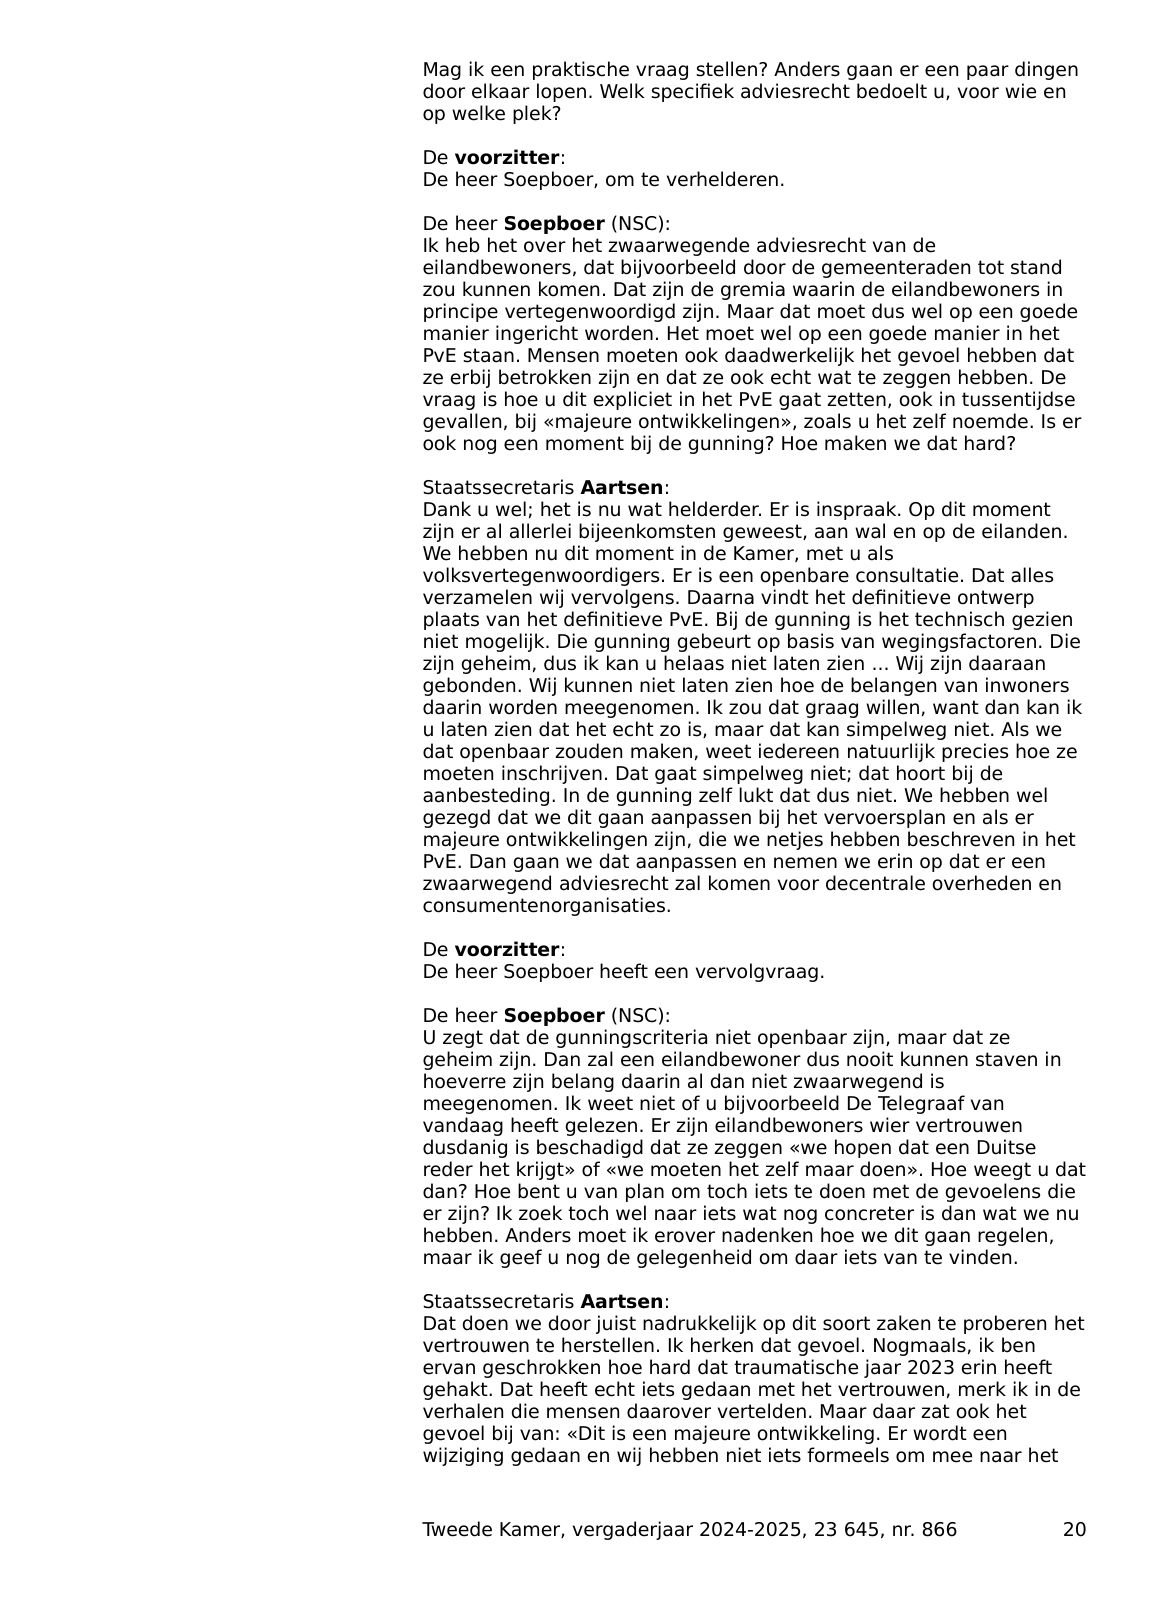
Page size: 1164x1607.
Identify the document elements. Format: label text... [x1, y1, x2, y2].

text Staatssecretaris Aartsen: [422, 477, 1087, 499]
text De voorzitter: [422, 147, 1087, 169]
text Dat doen we door juist nadrukkelijk op dit soort zaken te proberen het vertrouwen te herstellen. Ik herken dat gevoel. Nogmaals, ik ben ervan geschrokken hoe hard dat traumatische jaar 2023 erin heeft gehakt. Dat heeft echt iets gedaan met het vertrouwen, merk ik in de verhalen die mensen daarover vertelden. Maar daar zat ook het gevoel bij van: «Dit is een majeure ontwikkeling. Er wordt een wijziging gedaan en wij hebben niet iets formeels om mee naar het [422, 1313, 1087, 1467]
text Ik heb het over het zwaarwegende adviesrecht van de eilandbewoners, dat bijvoorbeeld door de gemeenteraden tot stand zou kunnen komen. Dat zijn de gremia waarin de eilandbewoners in principe vertegenwoordigd zijn. Maar dat moet dus wel op een goede manier ingericht worden. Het moet wel op een goede manier in het PvE staan. Mensen moeten ook daadwerkelijk het gevoel hebben dat ze erbij betrokken zijn en dat ze ook echt wat te zeggen hebben. De vraag is hoe u dit expliciet in het PvE gaat zetten, ook in tussentijdse gevallen, bij «majeure ontwikkelingen», zoals u het zelf noemde. Is er ook nog een moment bij de gunning? Hoe maken we dat hard? [422, 235, 1087, 455]
text De heer Soepboer (NSC): [422, 213, 1087, 235]
text Mag ik een praktische vraag stellen? Anders gaan er een paar dingen door elkaar lopen. Welk specifiek adviesrecht bedoelt u, voor wie en op welke plek? [422, 59, 1087, 125]
text Staatssecretaris Aartsen: [422, 1291, 1087, 1313]
text De heer Soepboer, om te verhelderen. [422, 169, 1087, 191]
text U zegt dat de gunningscriteria niet openbaar zijn, maar dat ze geheim zijn. Dan zal een eilandbewoner dus nooit kunnen staven in hoeverre zijn belang daarin al dan niet zwaarwegend is meegenomen. Ik weet niet of u bijvoorbeeld De Telegraaf van vandaag heeft gelezen. Er zijn eilandbewoners wier vertrouwen dusdanig is beschadigd dat ze zeggen «we hopen dat een Duitse reder het krijgt» of «we moeten het zelf maar doen». Hoe weegt u dat dan? Hoe bent u van plan om toch iets te doen met de gevoelens die er zijn? Ik zoek toch wel naar iets wat nog concreter is dan wat we nu hebben. Anders moet ik erover nadenken hoe we dit gaan regelen, maar ik geef u nog de gelegenheid om daar iets van te vinden. [422, 1027, 1087, 1269]
text De heer Soepboer heeft een vervolgvraag. [422, 961, 1087, 983]
text De heer Soepboer (NSC): [422, 1005, 1087, 1027]
text De voorzitter: [422, 939, 1087, 961]
text Dank u wel; het is nu wat helderder. Er is inspraak. Op dit moment zijn er al allerlei bijeenkomsten geweest, aan wal en op de eilanden. We hebben nu dit moment in de Kamer, met u als volksvertegenwoordigers. Er is een openbare consultatie. Dat alles verzamelen wij vervolgens. Daarna vindt het definitieve ontwerp plaats van het definitieve PvE. Bij de gunning is het technisch gezien niet mogelijk. Die gunning gebeurt op basis van wegingsfactoren. Die zijn geheim, dus ik kan u helaas niet laten zien ... Wij zijn daaraan gebonden. Wij kunnen niet laten zien hoe de belangen van inwoners daarin worden meegenomen. Ik zou dat graag willen, want dan kan ik u laten zien dat het echt zo is, maar dat kan simpelweg niet. Als we dat openbaar zouden maken, weet iedereen natuurlijk precies hoe ze moeten inschrijven. Dat gaat simpelweg niet; dat hoort bij de aanbesteding. In de gunning zelf lukt dat dus niet. We hebben wel gezegd dat we dit gaan aanpassen bij het vervoersplan en als er majeure ontwikkelingen zijn, die we netjes hebben beschreven in het PvE. Dan gaan we dat aanpassen en nemen we erin op dat er een zwaarwegend adviesrecht zal komen voor decentrale overheden en consumentenorganisaties. [422, 499, 1087, 917]
